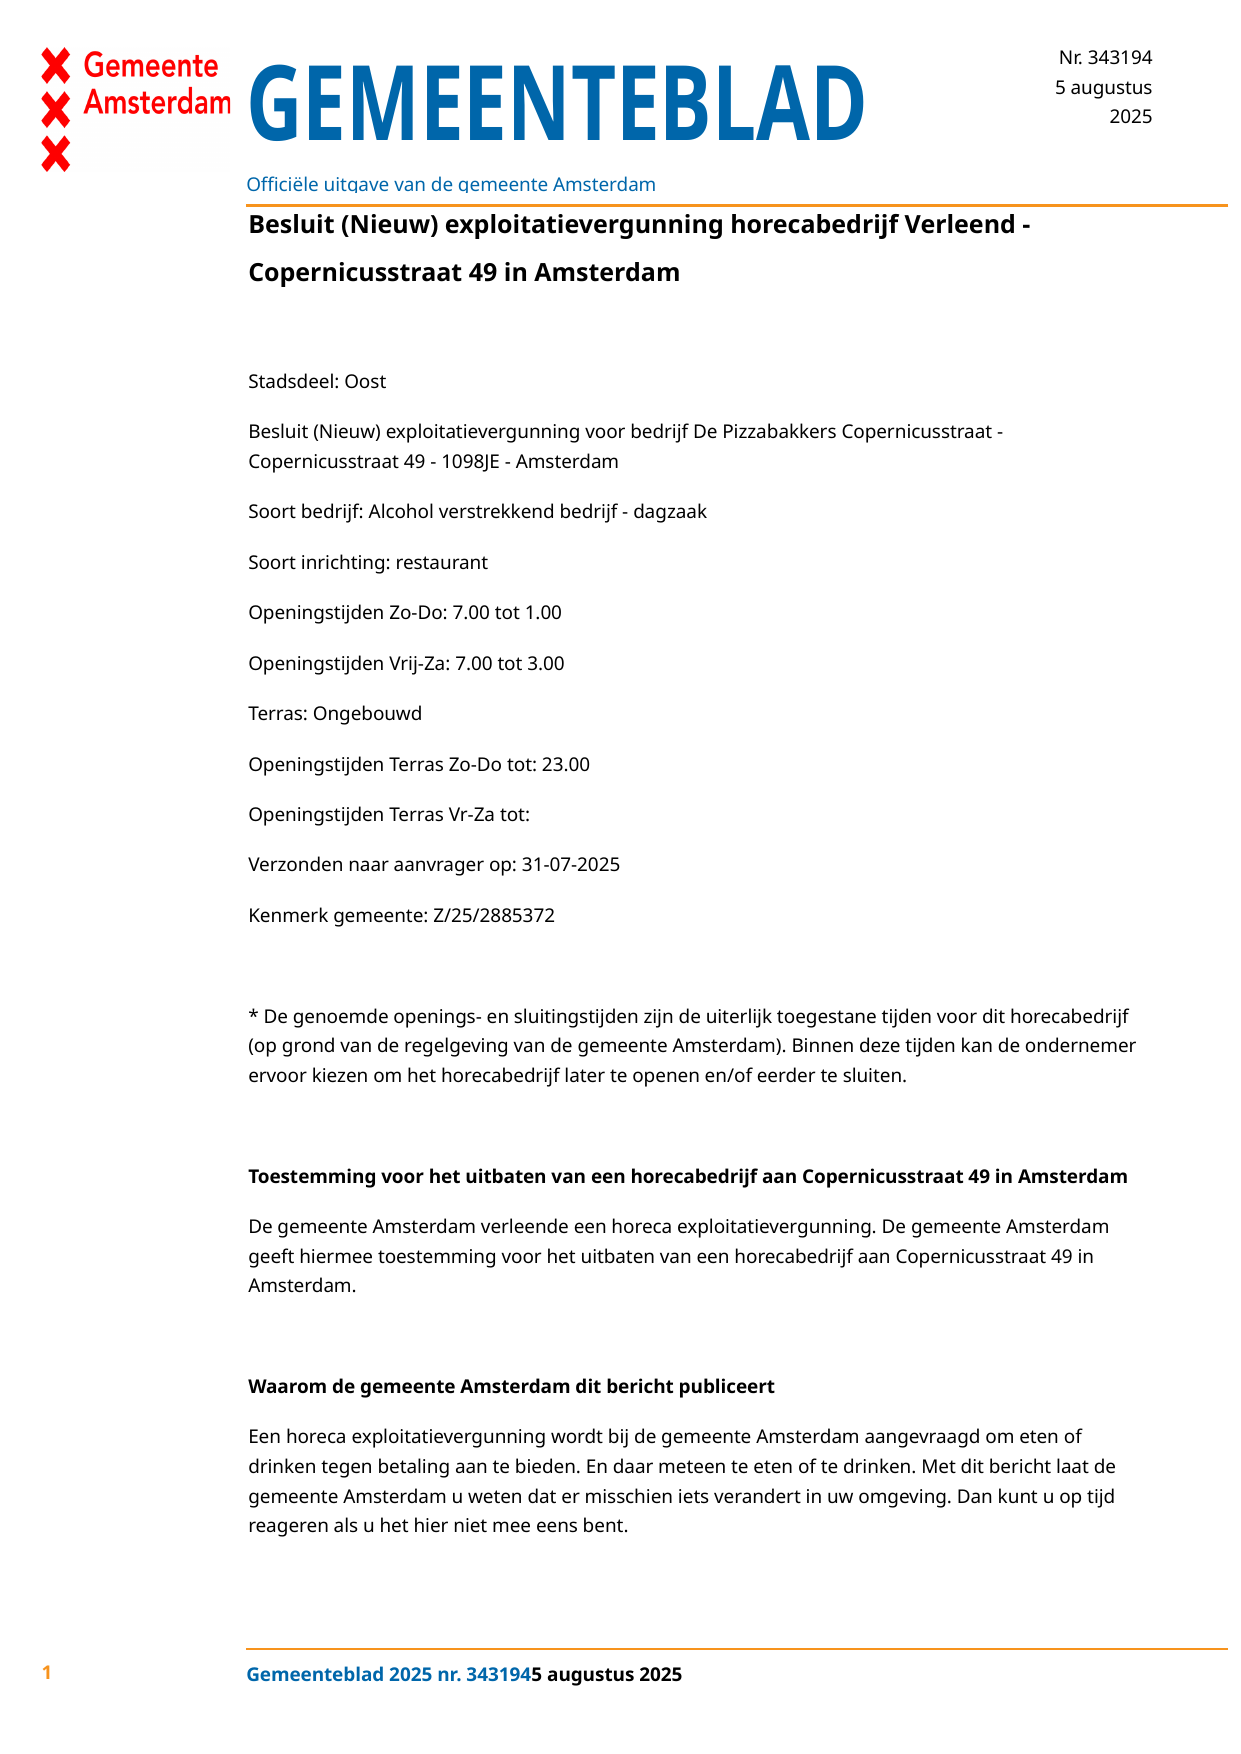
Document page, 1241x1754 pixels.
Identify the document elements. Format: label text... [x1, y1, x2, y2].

text Verzonden naar aanvrager op: 31-07-2025 [248, 852, 1152, 877]
text Besluit (Nieuw) exploitatievergunning voor bedrijf De Pizzabakkers Copernicusstraat - Copernicusstraat 49 - 1098JE - Amsterdam [248, 419, 1152, 474]
text Een horeca exploitatievergunning wordt bij de gemeente Amsterdam aangevraagd om eten of drinken tegen betaling aan te bieden. En daar meteen te eten of te drinken. Met dit bericht laat de gemeente Amsterdam u weten dat er misschien iets verandert in uw omgeving. Dan kunt u op tijd reageren als u het hier niet mee eens bent. [248, 1424, 1152, 1538]
text Terras: Ongebouwd [248, 700, 1152, 726]
text * De genoemde openings- en sluitingstijden zijn de uiterlijk toegestane tijden voor dit horecabedrijf (op grond van de regelgeving van de gemeente Amsterdam). Binnen deze tijden kan de ondernemer ervoor kiezen om het horecabedrijf later te openen en/of eerder te sluiten. [248, 1003, 1152, 1088]
text Soort inrichting: restaurant [248, 549, 1152, 575]
text Openingstijden Zo-Do: 7.00 tot 1.00 [248, 599, 1152, 625]
text Openingstijden Terras Vr-Za tot: [248, 801, 1152, 827]
text Openingstijden Vrij-Za: 7.00 tot 3.00 [248, 650, 1152, 676]
text Openingstijden Terras Zo-Do tot: 23.00 [248, 751, 1152, 777]
text Besluit (Nieuw) exploitatievergunning horecabedrijf Verleend - Copernicusstraat 49 in Amsterdam [248, 207, 1152, 288]
text Waarom de gemeente Amsterdam dit bericht publiceert [248, 1373, 1152, 1399]
text De gemeente Amsterdam verleende een horeca exploitatievergunning. De gemeente Amsterdam geeft hiermee toestemming voor het uitbaten van een horecabedrijf aan Copernicusstraat 49 in Amsterdam. [248, 1213, 1152, 1298]
text Soort bedrijf: Alcohol verstrekkend bedrijf - dagzaak [248, 499, 1152, 524]
text Stadsdeel: Oost [248, 368, 1152, 394]
picture [41, 47, 231, 172]
text Kenmerk gemeente: Z/25/2885372 [248, 902, 1152, 928]
text Toestemming voor het uitbaten van een horecabedrijf aan Copernicusstraat 49 in Amsterdam [248, 1163, 1152, 1189]
